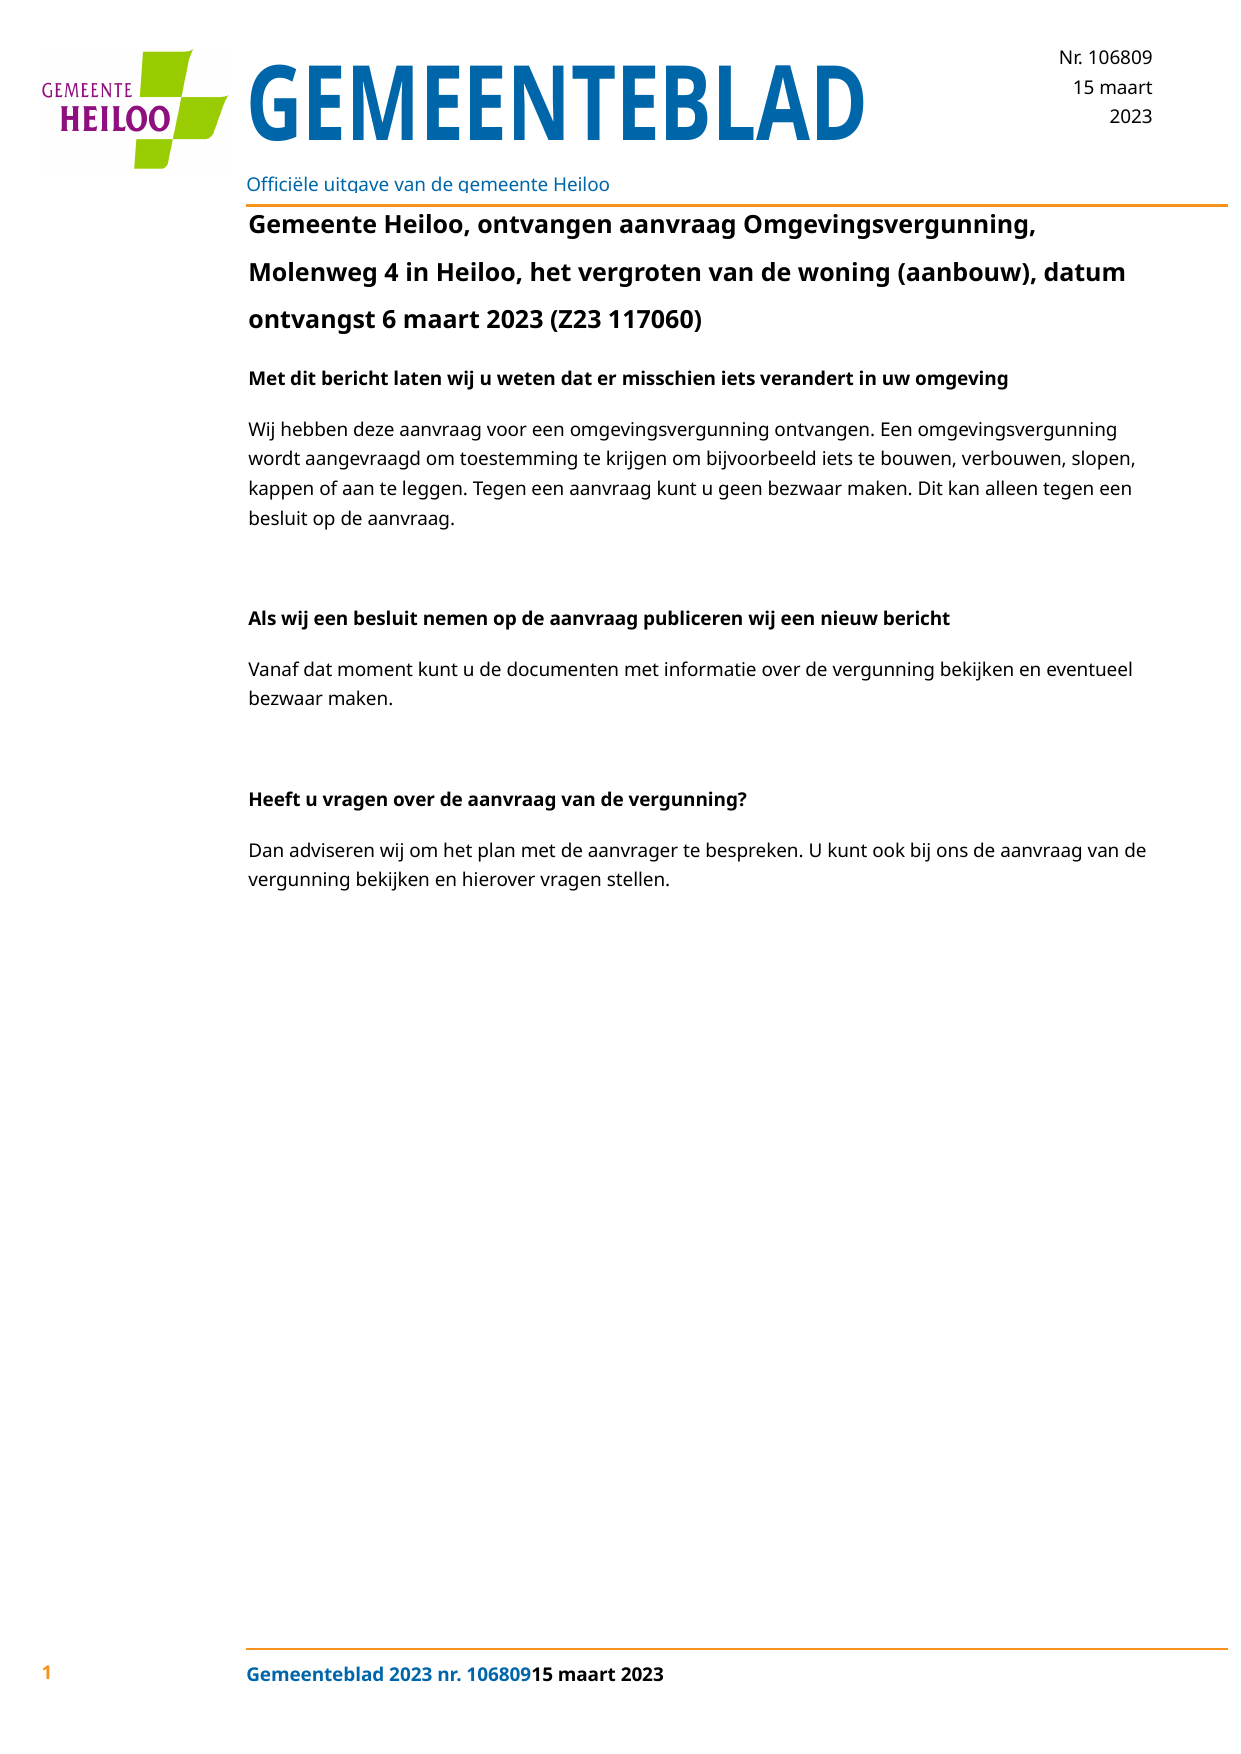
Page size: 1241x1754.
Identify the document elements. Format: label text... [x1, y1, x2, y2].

picture [41, 47, 231, 172]
text Gemeente Heiloo, ontvangen aanvraag Omgevingsvergunning, Molenweg 4 in Heiloo, het vergroten van de woning (aanbouw), datum ontvangst 6 maart 2023 (Z23 117060) [248, 207, 1152, 336]
text Vanaf dat moment kunt u de documenten met informatie over de vergunning bekijken en eventueel bezwaar maken. [248, 656, 1152, 711]
text Wij hebben deze aanvraag voor een omgevingsvergunning ontvangen. Een omgevingsvergunning wordt aangevraagd om toestemming te krijgen om bijvoorbeeld iets te bouwen, verbouwen, slopen, kappen of aan te leggen. Tegen een aanvraag kunt u geen bezwaar maken. Dit kan alleen tegen een besluit op de aanvraag. [248, 416, 1152, 530]
text Met dit bericht laten wij u weten dat er misschien iets verandert in uw omgeving [248, 366, 1152, 391]
text Als wij een besluit nemen op de aanvraag publiceren wij een nieuw bericht [248, 606, 1152, 631]
text Dan adviseren wij om het plan met de aanvrager te bespreken. U kunt ook bij ons de aanvraag van de vergunning bekijken en hierover vragen stellen. [248, 837, 1152, 892]
text Heeft u vragen over de aanvraag van de vergunning? [248, 786, 1152, 812]
